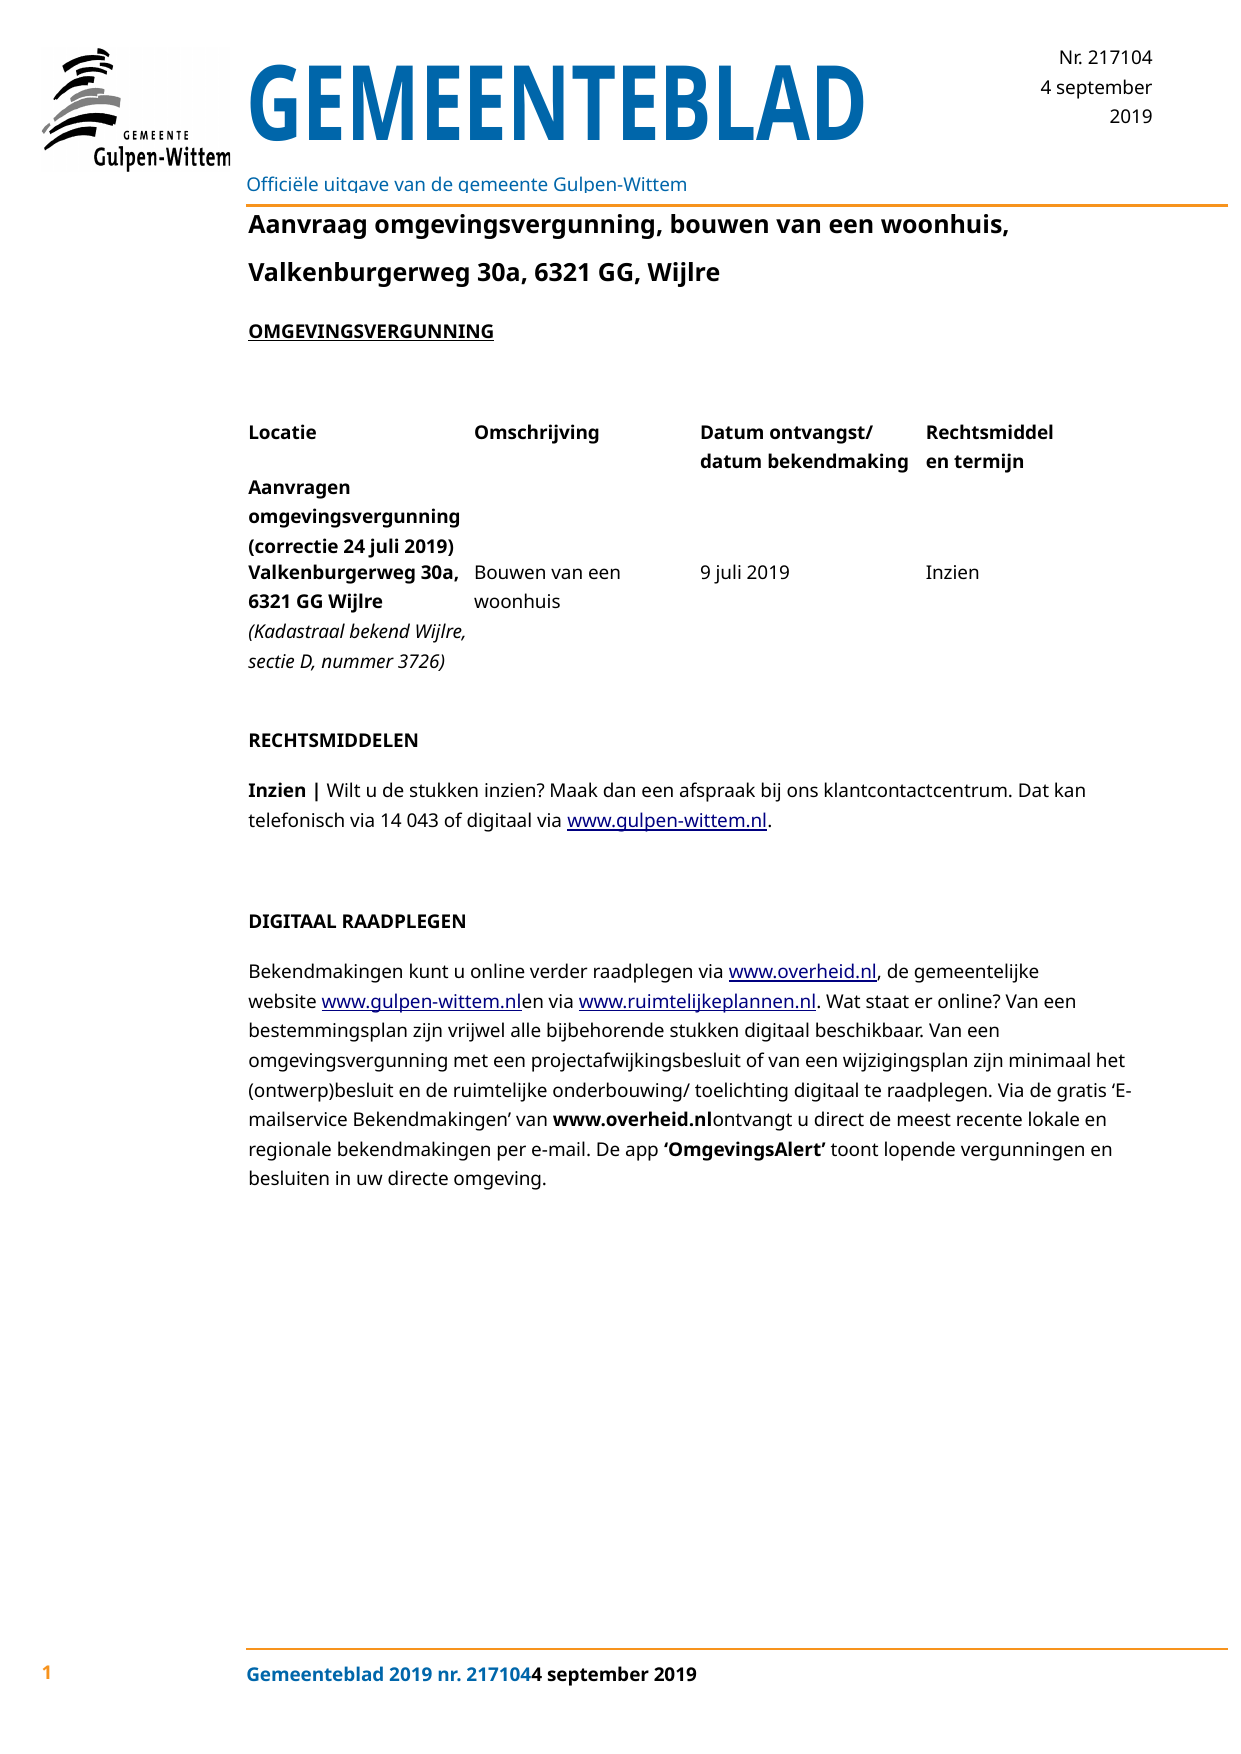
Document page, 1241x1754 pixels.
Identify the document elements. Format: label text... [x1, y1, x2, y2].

text Aanvraag omgevingsvergunning, bouwen van een woonhuis, Valkenburgerweg 30a, 6321 GG, Wijlre [248, 207, 1152, 288]
table_cell [474, 474, 700, 559]
table_cell Inzien [926, 559, 1152, 673]
table_cell Aanvragen omgevingsvergunning (correctie 24 juli 2019) [248, 474, 474, 559]
table_header Rechtsmiddel en termijn [926, 419, 1152, 474]
table_header Omschrijving [474, 419, 700, 474]
text Bekendmakingen kunt u online verder raadplegen via www.overheid.nl, de gemeentelijke website www.gulpen-wittem.nlen via www.ruimtelijkeplannen.nl. Wat staat er online? Van een bestemmingsplan zijn vrijwel alle bijbehorende stukken digitaal beschikbaar. Van een omgevingsvergunning met een projectafwijkingsbesluit of van een wijzigingsplan zijn minimaal het (ontwerp)besluit en de ruimtelijke onderbouwing/ toelichting digitaal te raadplegen. Via de gratis ‘E-mailservice Bekendmakingen’ van www.overheid.nlontvangt u direct de meest recente lokale en regionale bekendmakingen per e-mail. De app ‘OmgevingsAlert’ toont lopende vergunningen en besluiten in uw directe omgeving. [248, 958, 1152, 1191]
text Inzien | Wilt u de stukken inzien? Maak dan een afspraak bij ons klantcontactcentrum. Dat kan telefonisch via 14 043 of digitaal via www.gulpen-wittem.nl. [248, 778, 1152, 833]
text OMGEVINGSVERGUNNING [248, 318, 1152, 344]
text RECHTSMIDDELEN [248, 727, 1152, 753]
table_cell [926, 474, 1152, 559]
table_header Datum ontvangst/ datum bekendmaking [700, 419, 926, 474]
table_cell 9 juli 2019 [700, 559, 926, 673]
table_cell [700, 474, 926, 559]
text DIGITAAL RAADPLEGEN [248, 908, 1152, 934]
picture [41, 47, 231, 172]
table_cell Bouwen van een woonhuis [474, 559, 700, 673]
table_header Locatie [248, 419, 474, 474]
table_cell Valkenburgerweg 30a, 6321 GG Wijlre (Kadastraal bekend Wijlre, sectie D, nummer 3726) [248, 559, 474, 673]
